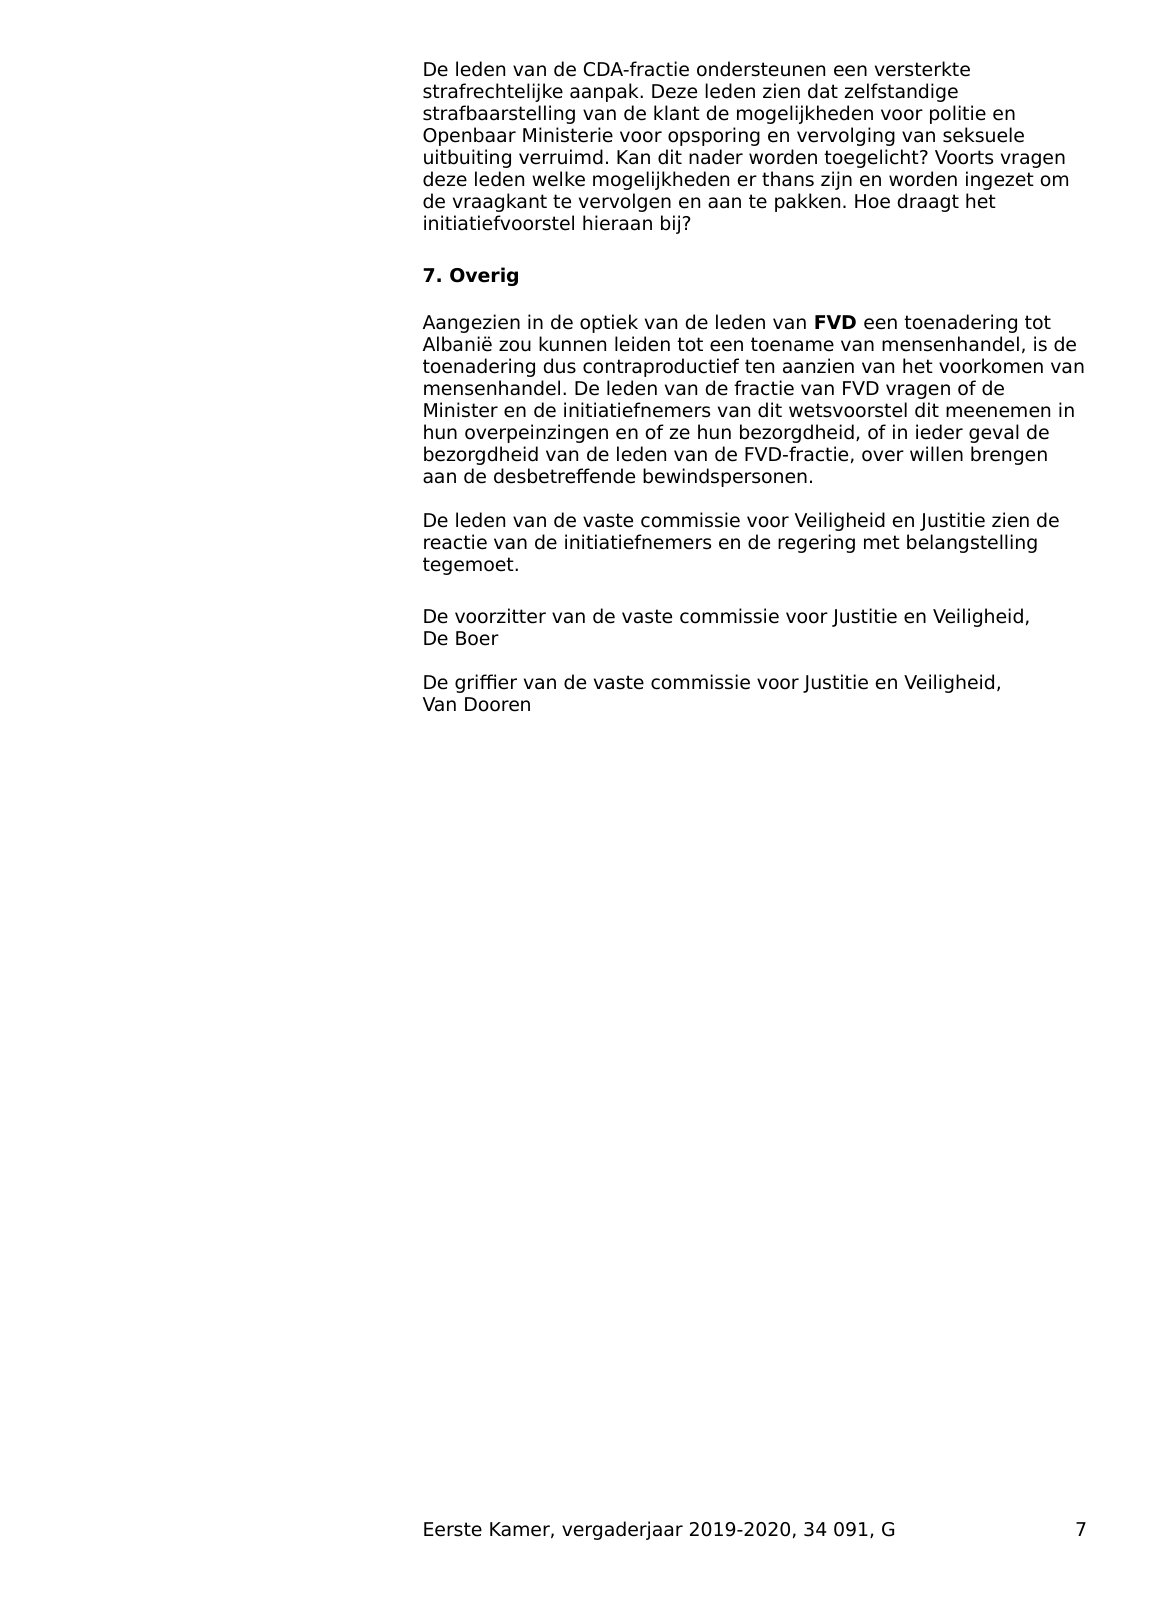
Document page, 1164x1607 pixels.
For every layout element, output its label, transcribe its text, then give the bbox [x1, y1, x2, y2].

text De griffier van de vaste commissie voor Justitie en Veiligheid, Van Dooren [422, 672, 1087, 716]
text De leden van de vaste commissie voor Veiligheid en Justitie zien de reactie van de initiatiefnemers en de regering met belangstelling tegemoet. [422, 510, 1087, 576]
text De voorzitter van de vaste commissie voor Justitie en Veiligheid, De Boer [422, 606, 1087, 650]
subtitle 7. Overig [422, 265, 1087, 287]
text Aangezien in de optiek van de leden van FVD een toenadering tot Albanië zou kunnen leiden tot een toename van mensenhandel, is de toenadering dus contraproductief ten aanzien van het voorkomen van mensenhandel. De leden van de fractie van FVD vragen of de Minister en de initiatiefnemers van dit wetsvoorstel dit meenemen in hun overpeinzingen en of ze hun bezorgdheid, of in ieder geval de bezorgdheid van de leden van de FVD-fractie, over willen brengen aan de desbetreffende bewindspersonen. [422, 312, 1087, 488]
text De leden van de CDA-fractie ondersteunen een versterkte strafrechtelijke aanpak. Deze leden zien dat zelfstandige strafbaarstelling van de klant de mogelijkheden voor politie en Openbaar Ministerie voor opsporing en vervolging van seksuele uitbuiting verruimd. Kan dit nader worden toegelicht? Voorts vragen deze leden welke mogelijkheden er thans zijn en worden ingezet om de vraagkant te vervolgen en aan te pakken. Hoe draagt het initiatiefvoorstel hieraan bij? [422, 59, 1087, 235]
